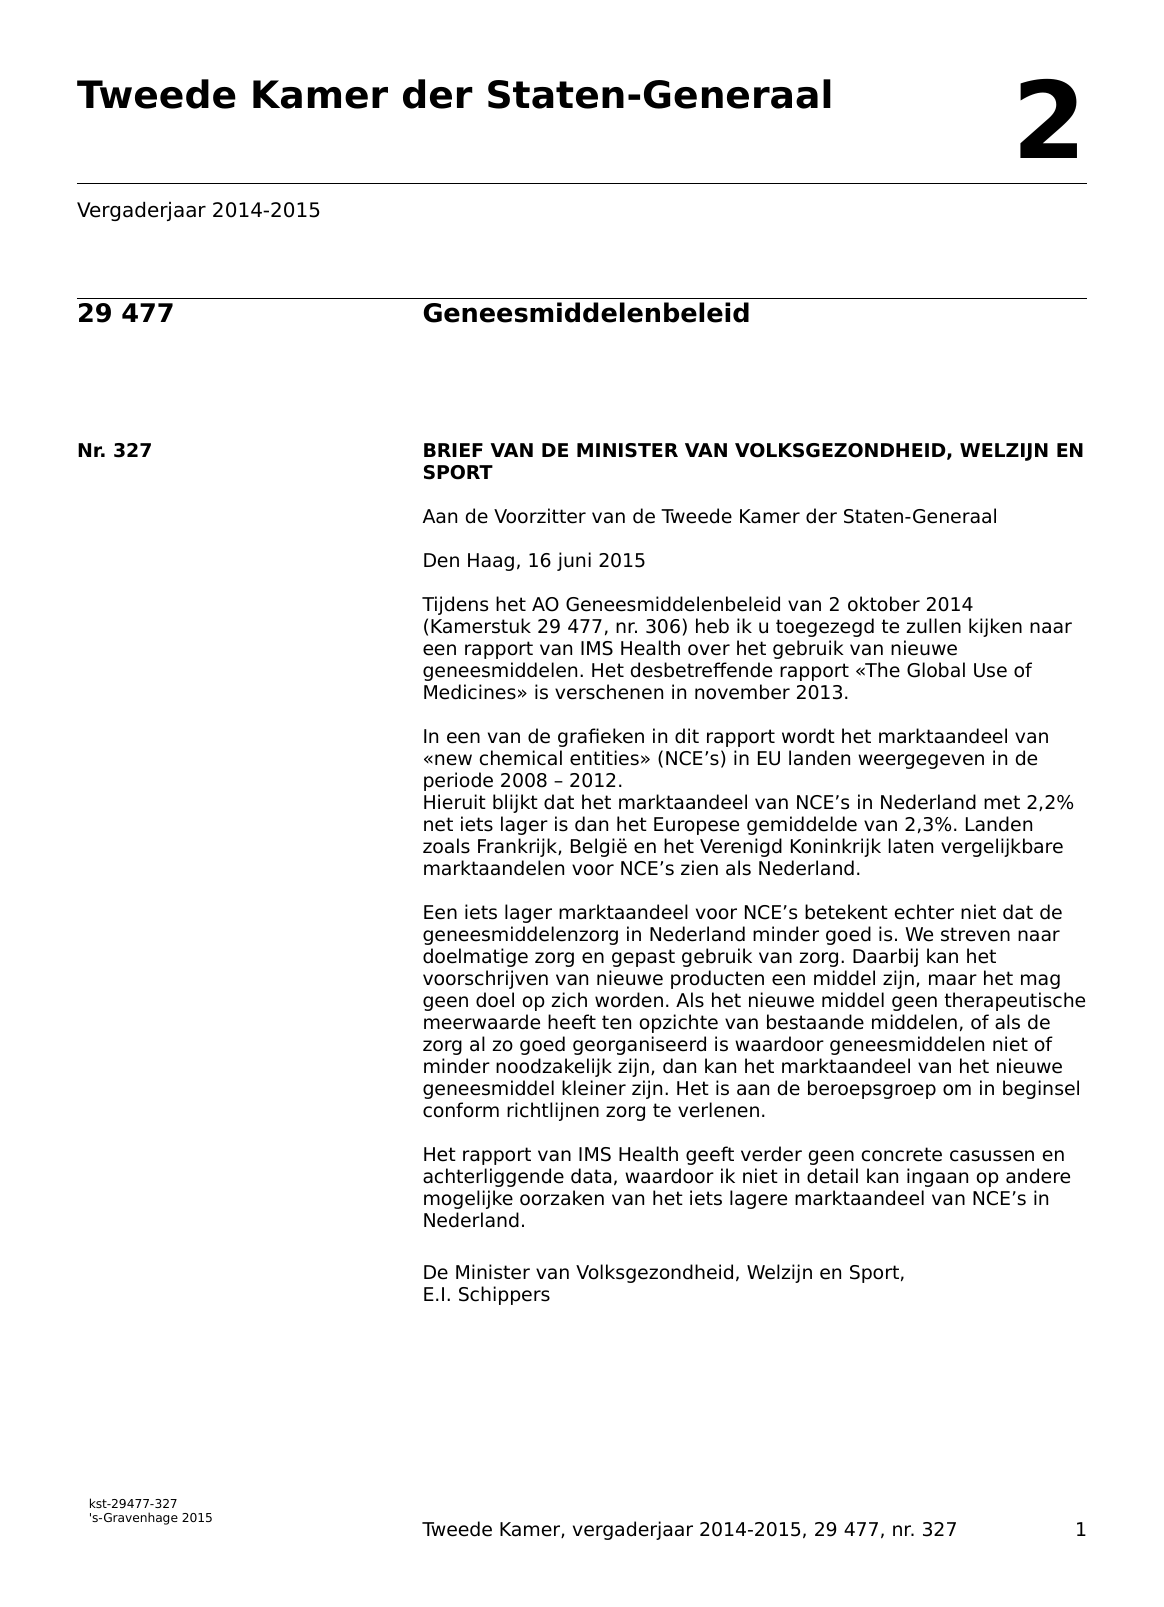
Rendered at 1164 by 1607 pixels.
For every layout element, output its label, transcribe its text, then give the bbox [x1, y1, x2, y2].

text In een van de grafieken in dit rapport wordt het marktaandeel van «new chemical entities» (NCE’s) in EU landen weergegeven in de periode 2008 – 2012. [422, 726, 1087, 792]
text Het rapport van IMS Health geeft verder geen concrete casussen en achterliggende data, waardoor ik niet in detail kan ingaan op andere mogelijke oorzaken van het iets lagere marktaandeel van NCE’s in Nederland. [422, 1144, 1087, 1232]
table_header 2 [886, 59, 1087, 183]
table_header Tweede Kamer der Staten-Generaal [77, 59, 886, 183]
text 's-Gravenhage 2015 [88, 1511, 323, 1525]
text Den Haag, 16 juni 2015 [422, 550, 1087, 572]
table_cell Vergaderjaar 2014-2015 [77, 184, 1087, 298]
text Aan de Voorzitter van de Tweede Kamer der Staten-Generaal [422, 506, 1087, 528]
text De Minister van Volksgezondheid, Welzijn en Sport, E.I. Schippers [422, 1262, 1087, 1306]
text Een iets lager marktaandeel voor NCE’s betekent echter niet dat de geneesmiddelenzorg in Nederland minder goed is. We streven naar doelmatige zorg en gepast gebruik van zorg. Daarbij kan het voorschrijven van nieuwe producten een middel zijn, maar het mag geen doel op zich worden. Als het nieuwe middel geen therapeutische meerwaarde heeft ten opzichte van bestaande middelen, of als de zorg al zo goed georganiseerd is waardoor geneesmiddelen niet of minder noodzakelijk zijn, dan kan het marktaandeel van het nieuwe geneesmiddel kleiner zijn. Het is aan de beroepsgroep om in beginsel conform richtlijnen zorg te verlenen. [422, 902, 1087, 1122]
text Tijdens het AO Geneesmiddelenbeleid van 2 oktober 2014 (Kamerstuk 29 477, nr. 306) heb ik u toegezegd te zullen kijken naar een rapport van IMS Health over het gebruik van nieuwe geneesmiddelen. Het desbetreffende rapport «The Global Use of Medicines» is verschenen in november 2013. [422, 594, 1087, 704]
text kst-29477-327 [88, 1497, 323, 1511]
text Hieruit blijkt dat het marktaandeel van NCE’s in Nederland met 2,2% net iets lager is dan het Europese gemiddelde van 2,3%. Landen zoals Frankrijk, België en het Verenigd Koninkrijk laten vergelijkbare marktaandelen voor NCE’s zien als Nederland. [422, 792, 1087, 880]
subtitle 29 477 Geneesmiddelenbeleid [77, 299, 1087, 329]
subtitle Nr. 327 BRIEF VAN DE MINISTER VAN VOLKSGEZONDHEID, WELZIJN EN SPORT [77, 440, 1087, 484]
